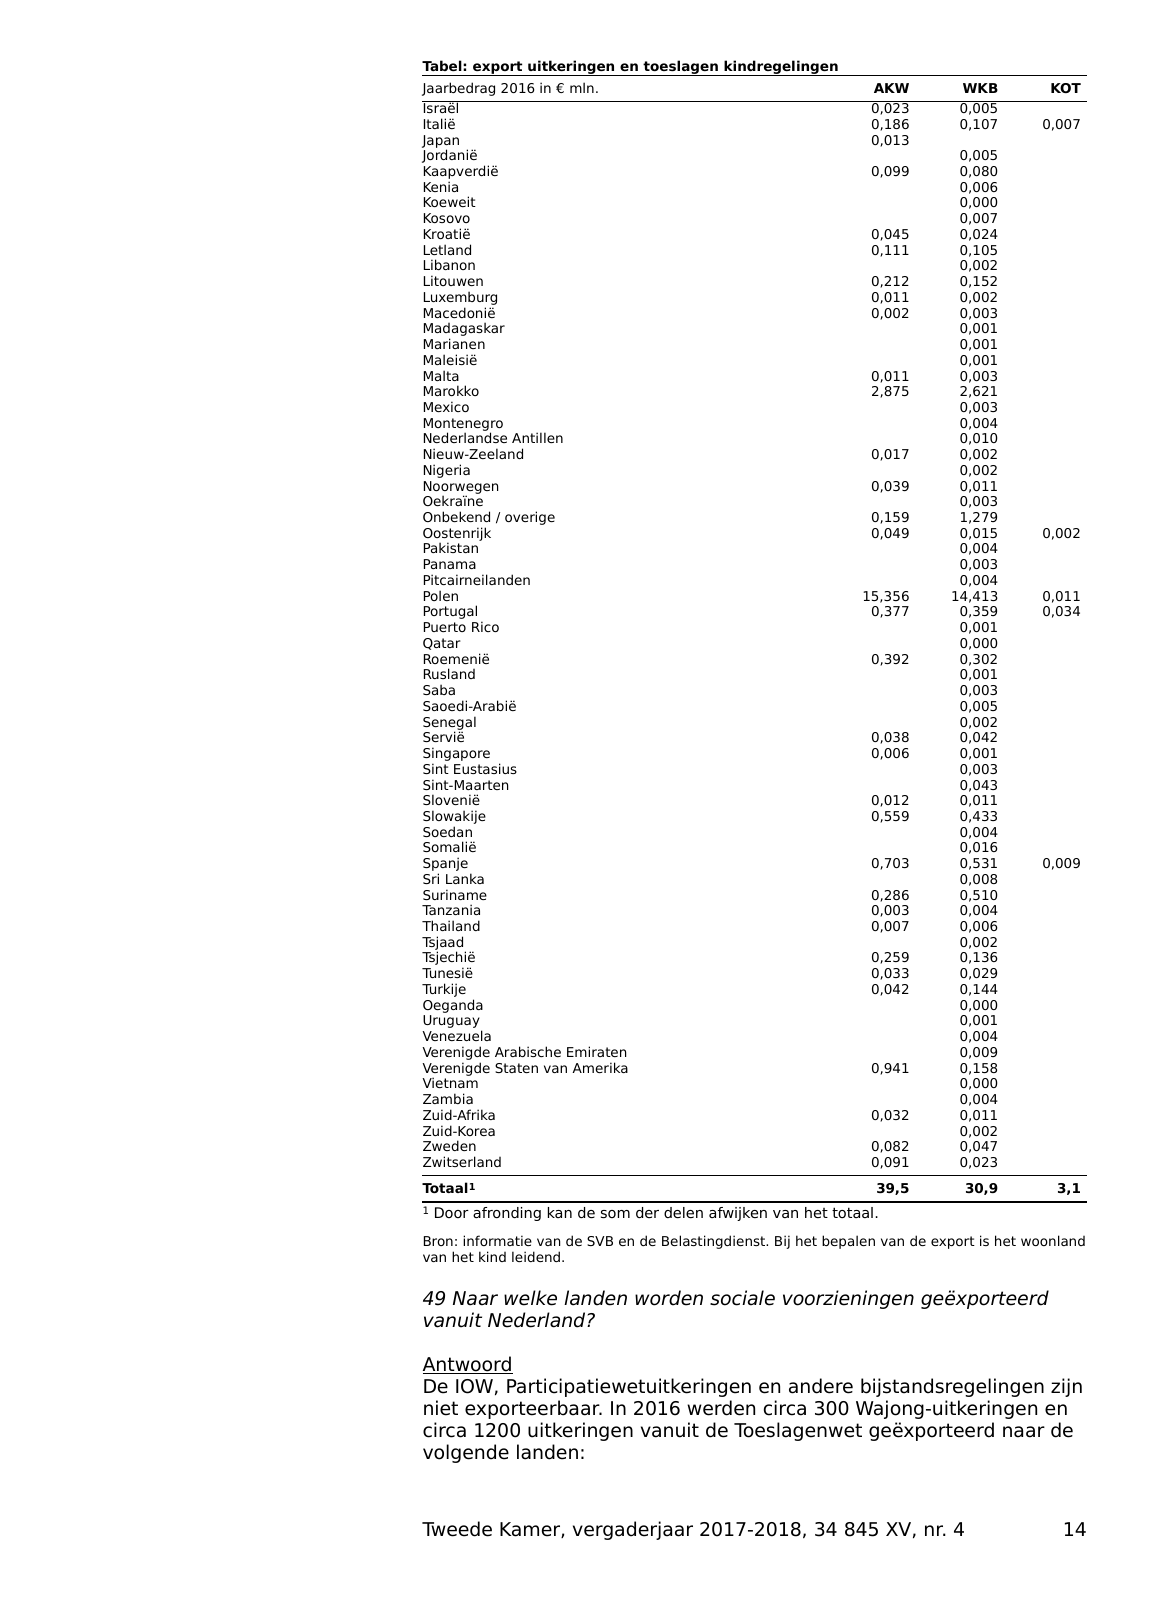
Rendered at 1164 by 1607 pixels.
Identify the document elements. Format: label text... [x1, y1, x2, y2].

table_cell 0,047 [915, 1139, 1004, 1155]
table_cell Oeganda [422, 998, 827, 1013]
table_cell Slovenië [422, 793, 827, 809]
table_cell 0,002 [915, 1123, 1004, 1139]
text De IOW, Participatiewetuitkeringen en andere bijstandsregelingen zijn niet exporteerbaar. In 2016 werden circa 300 Wajong-uitkeringen en circa 1200 uitkeringen vanuit de Toeslagenwet geëxporteerd naar de volgende landen: [422, 1376, 1087, 1464]
table_cell 1,279 [915, 510, 1004, 526]
table_cell [827, 353, 915, 368]
table_cell 0,111 [827, 243, 915, 258]
table_cell 0,023 [827, 102, 915, 117]
table_cell 0,006 [915, 180, 1004, 195]
table_cell [827, 762, 915, 777]
table_cell 0,359 [915, 604, 1004, 620]
table_cell [827, 557, 915, 573]
table_cell 0,002 [1004, 526, 1087, 541]
table_cell 0,006 [915, 919, 1004, 934]
table_cell [1004, 400, 1087, 416]
table_cell WKB [915, 76, 1004, 101]
table_cell [827, 872, 915, 887]
table_cell 0,011 [915, 479, 1004, 494]
table_cell [827, 195, 915, 211]
table_cell 0,302 [915, 651, 1004, 667]
table_cell Panama [422, 557, 827, 573]
table_cell 0,003 [915, 305, 1004, 321]
table_cell [827, 777, 915, 793]
table_cell [1004, 762, 1087, 777]
table_cell [827, 1076, 915, 1092]
table_cell 0,011 [1004, 589, 1087, 604]
table_cell [1004, 447, 1087, 463]
table_cell Kenia [422, 180, 827, 195]
table_cell 0,015 [915, 526, 1004, 541]
table_cell Verenigde Arabische Emiraten [422, 1045, 827, 1060]
table_cell Pitcairneilanden [422, 573, 827, 588]
table_cell 0,001 [915, 353, 1004, 368]
table_cell Tanzania [422, 903, 827, 919]
table_cell Thailand [422, 919, 827, 934]
table_cell Oekraïne [422, 494, 827, 510]
table_cell 0,002 [915, 463, 1004, 478]
table_cell [1004, 133, 1087, 148]
table_cell 0,007 [1004, 117, 1087, 132]
table_cell 0,002 [915, 447, 1004, 463]
table_cell 0,023 [915, 1155, 1004, 1175]
table_cell Nederlandse Antillen [422, 431, 827, 447]
table_cell [1004, 227, 1087, 242]
table_cell Saba [422, 683, 827, 699]
table_cell 0,016 [915, 840, 1004, 856]
table_cell [827, 1123, 915, 1139]
table_cell 0,001 [915, 667, 1004, 683]
table_cell 0,186 [827, 117, 915, 132]
table_cell Qatar [422, 636, 827, 651]
table_cell [827, 1013, 915, 1029]
table_cell 0,009 [1004, 856, 1087, 872]
table_cell 30,9 [915, 1176, 1004, 1201]
table_cell Nieuw-Zeeland [422, 447, 827, 463]
table_cell Zuid-Korea [422, 1123, 827, 1139]
table_cell 0,002 [827, 305, 915, 321]
table_cell [1004, 1108, 1087, 1123]
table_cell Senegal [422, 714, 827, 730]
table_cell [1004, 463, 1087, 478]
table_cell 0,000 [915, 1076, 1004, 1092]
table_cell 0,002 [915, 935, 1004, 950]
table_cell 0,032 [827, 1108, 915, 1123]
table_cell Roemenië [422, 651, 827, 667]
table_cell [1004, 541, 1087, 557]
table_cell [1004, 935, 1087, 950]
table_cell 0,004 [915, 1092, 1004, 1108]
table_cell [1004, 667, 1087, 683]
table_cell Malta [422, 368, 827, 384]
table_cell [1004, 258, 1087, 274]
table_cell 14,413 [915, 589, 1004, 604]
table_cell Tsjaad [422, 935, 827, 950]
table_cell Onbekend / overige [422, 510, 827, 526]
table_cell [1004, 180, 1087, 195]
table_cell 0,433 [915, 809, 1004, 824]
table_cell [1004, 746, 1087, 762]
table_cell [827, 699, 915, 714]
table_cell Vietnam [422, 1076, 827, 1092]
table_cell 0,042 [827, 982, 915, 997]
table_cell 0,001 [915, 746, 1004, 762]
table_cell [1004, 840, 1087, 856]
table_cell Slowakije [422, 809, 827, 824]
table_cell [1004, 950, 1087, 966]
table_cell [1004, 1139, 1087, 1155]
table_cell [827, 180, 915, 195]
table_cell 0,002 [915, 290, 1004, 305]
table_cell 0,029 [915, 966, 1004, 982]
table_cell 0,007 [915, 211, 1004, 227]
table_cell [1004, 714, 1087, 730]
table_cell [1004, 494, 1087, 510]
table_cell 0,011 [915, 793, 1004, 809]
table_cell [1004, 416, 1087, 431]
table_cell [827, 573, 915, 588]
table_cell Turkije [422, 982, 827, 997]
table_cell Libanon [422, 258, 827, 274]
table_cell 0,039 [827, 479, 915, 494]
table_cell Puerto Rico [422, 620, 827, 636]
table_cell [1004, 1076, 1087, 1092]
table_cell 0,099 [827, 164, 915, 179]
table_cell 0,003 [827, 903, 915, 919]
table_cell [1004, 211, 1087, 227]
table_cell [1004, 966, 1087, 982]
table_cell [1004, 243, 1087, 258]
table_cell [1004, 384, 1087, 400]
table_cell [827, 463, 915, 478]
table_cell 0,043 [915, 777, 1004, 793]
table_cell Tsjechië [422, 950, 827, 966]
table_cell 0,001 [915, 620, 1004, 636]
table_cell [827, 1029, 915, 1045]
table_cell Jordanië [422, 148, 827, 164]
table_cell 0,006 [827, 746, 915, 762]
table_cell [1004, 1013, 1087, 1029]
table_cell 0,004 [915, 903, 1004, 919]
table_cell 0,003 [915, 494, 1004, 510]
table_cell [1004, 699, 1087, 714]
table_cell 0,008 [915, 872, 1004, 887]
table_cell Saoedi-Arabië [422, 699, 827, 714]
table_cell [1004, 1092, 1087, 1108]
table_cell Koeweit [422, 195, 827, 211]
table_cell Marokko [422, 384, 827, 400]
table_cell [1004, 730, 1087, 746]
table_cell 0,005 [915, 699, 1004, 714]
table_cell 0,159 [827, 510, 915, 526]
table_cell Somalië [422, 840, 827, 856]
table_cell 15,356 [827, 589, 915, 604]
table_cell [1004, 919, 1087, 934]
table_cell [827, 431, 915, 447]
table_cell 0,392 [827, 651, 915, 667]
table_cell Tunesië [422, 966, 827, 982]
table_cell [1004, 321, 1087, 337]
table_cell Zuid-Afrika [422, 1108, 827, 1123]
table_cell [1004, 195, 1087, 211]
text 49 Naar welke landen worden sociale voorzieningen geëxporteerd vanuit Nederland? [422, 1288, 1087, 1332]
table_cell Italië [422, 117, 827, 132]
table_cell Kaapverdië [422, 164, 827, 179]
table_cell 0,004 [915, 416, 1004, 431]
table_cell [1004, 872, 1087, 887]
table_cell [1004, 903, 1087, 919]
table_cell [1004, 809, 1087, 824]
table_cell Israël [422, 102, 827, 117]
table_cell Macedonië [422, 305, 827, 321]
table_cell 0,009 [915, 1045, 1004, 1060]
table_cell [1004, 888, 1087, 903]
table_cell Totaal1 [422, 1176, 827, 1201]
table_cell [1004, 290, 1087, 305]
table_cell 0,091 [827, 1155, 915, 1175]
table_cell 0,010 [915, 431, 1004, 447]
table_cell [1004, 102, 1087, 117]
table_cell [1004, 998, 1087, 1013]
table_cell Zweden [422, 1139, 827, 1155]
table_cell 0,017 [827, 447, 915, 463]
table_cell [1004, 431, 1087, 447]
table_cell [1004, 573, 1087, 588]
table_cell [827, 840, 915, 856]
table_cell 0,152 [915, 274, 1004, 290]
table_cell [827, 494, 915, 510]
table_cell Sint Eustasius [422, 762, 827, 777]
table_cell 0,000 [915, 195, 1004, 211]
table_cell [827, 1045, 915, 1060]
table_cell Luxemburg [422, 290, 827, 305]
table_cell Mexico [422, 400, 827, 416]
table_cell 0,003 [915, 400, 1004, 416]
table_cell 0,941 [827, 1060, 915, 1076]
table_cell Sri Lanka [422, 872, 827, 887]
table_cell 0,011 [827, 368, 915, 384]
table_cell [1004, 777, 1087, 793]
table_cell 0,034 [1004, 604, 1087, 620]
table_cell 0,003 [915, 762, 1004, 777]
table_cell [827, 683, 915, 699]
table_cell [827, 541, 915, 557]
table_cell 0,003 [915, 368, 1004, 384]
table_cell Jaarbedrag 2016 in € mln. [422, 76, 827, 101]
table_cell 0,012 [827, 793, 915, 809]
table_cell Noorwegen [422, 479, 827, 494]
table_cell [1004, 305, 1087, 321]
table_cell [827, 337, 915, 353]
table_cell [827, 825, 915, 840]
table_cell Japan [422, 133, 827, 148]
table_cell Portugal [422, 604, 827, 620]
table_cell 0,042 [915, 730, 1004, 746]
table_cell Suriname [422, 888, 827, 903]
table_cell Zwitserland [422, 1155, 827, 1175]
table_cell Oostenrijk [422, 526, 827, 541]
table_cell 0,144 [915, 982, 1004, 997]
table_cell [1004, 651, 1087, 667]
table_cell 0,259 [827, 950, 915, 966]
table_cell 0,003 [915, 557, 1004, 573]
table_cell Sint-Maarten [422, 777, 827, 793]
table_cell Kosovo [422, 211, 827, 227]
table_header Tabel: export uitkeringen en toeslagen kindregelingen [422, 59, 1087, 75]
table_cell [827, 148, 915, 164]
table_cell 0,286 [827, 888, 915, 903]
table_cell 0,024 [915, 227, 1004, 242]
table_cell 0,004 [915, 825, 1004, 840]
table_cell 0,004 [915, 1029, 1004, 1045]
table_cell 0,107 [915, 117, 1004, 132]
table_cell Pakistan [422, 541, 827, 557]
table_cell 0,011 [915, 1108, 1004, 1123]
table_cell [1004, 368, 1087, 384]
table_cell 0,377 [827, 604, 915, 620]
table_cell 0,049 [827, 526, 915, 541]
table_cell Montenegro [422, 416, 827, 431]
table_cell 0,038 [827, 730, 915, 746]
table_cell 0,080 [915, 164, 1004, 179]
table_cell 0,002 [915, 258, 1004, 274]
table_cell [1004, 793, 1087, 809]
table_cell Letland [422, 243, 827, 258]
table_cell [1004, 1123, 1087, 1139]
table_cell 0,001 [915, 337, 1004, 353]
table_cell 0,002 [915, 714, 1004, 730]
table_cell Uruguay [422, 1013, 827, 1029]
table_cell 0,004 [915, 541, 1004, 557]
table_cell AKW [827, 76, 915, 101]
table_cell 0,007 [827, 919, 915, 934]
table_cell 0,000 [915, 636, 1004, 651]
table_cell [1004, 1045, 1087, 1060]
table_cell 0,531 [915, 856, 1004, 872]
table_cell [1004, 683, 1087, 699]
table_cell 0,082 [827, 1139, 915, 1155]
table_cell [827, 321, 915, 337]
table_cell 0,005 [915, 102, 1004, 117]
table_cell [827, 636, 915, 651]
table_cell 0,001 [915, 1013, 1004, 1029]
table_cell 2,875 [827, 384, 915, 400]
table_cell [827, 400, 915, 416]
table_cell 0,003 [915, 683, 1004, 699]
table_cell 0,033 [827, 966, 915, 982]
table_cell [1004, 1060, 1087, 1076]
text Antwoord [422, 1354, 1087, 1376]
table_cell [827, 667, 915, 683]
table_cell 0,011 [827, 290, 915, 305]
table_cell [1004, 353, 1087, 368]
table_cell Madagaskar [422, 321, 827, 337]
table_cell [827, 258, 915, 274]
table_cell [1004, 1029, 1087, 1045]
table_cell [827, 620, 915, 636]
table_cell 0,105 [915, 243, 1004, 258]
table_cell 0,559 [827, 809, 915, 824]
table_cell 0,212 [827, 274, 915, 290]
table_cell Singapore [422, 746, 827, 762]
table_cell Kroatië [422, 227, 827, 242]
table_cell 3,1 [1004, 1176, 1087, 1201]
table_cell Servië [422, 730, 827, 746]
table_cell Maleisië [422, 353, 827, 368]
table_cell [1004, 982, 1087, 997]
table_cell 0,013 [827, 133, 915, 148]
table_cell [827, 1092, 915, 1108]
table_cell 0,158 [915, 1060, 1004, 1076]
table_cell [1004, 636, 1087, 651]
table_cell 0,136 [915, 950, 1004, 966]
table_cell Verenigde Staten van Amerika [422, 1060, 827, 1076]
table_cell Litouwen [422, 274, 827, 290]
table_cell 0,703 [827, 856, 915, 872]
table_cell [1004, 148, 1087, 164]
table_cell [827, 416, 915, 431]
table_cell Rusland [422, 667, 827, 683]
table_cell [1004, 510, 1087, 526]
table_cell [1004, 337, 1087, 353]
table_cell [1004, 274, 1087, 290]
table_cell [1004, 479, 1087, 494]
table_cell Soedan [422, 825, 827, 840]
table_cell [827, 211, 915, 227]
table_cell [1004, 1155, 1087, 1175]
table_cell [915, 133, 1004, 148]
table_cell [1004, 557, 1087, 573]
table_cell 0,001 [915, 321, 1004, 337]
table_cell [827, 998, 915, 1013]
table_cell 2,621 [915, 384, 1004, 400]
table_cell [827, 935, 915, 950]
table_cell [827, 714, 915, 730]
table_cell Polen [422, 589, 827, 604]
table_cell 1 Door afronding kan de som der delen afwijken van het totaal. Bron: informatie van de SVB en de Belastingdienst. Bij het bepalen van de export is het woonland van het kind leidend. [422, 1203, 1087, 1265]
table_cell Nigeria [422, 463, 827, 478]
table_cell 0,004 [915, 573, 1004, 588]
table_cell [1004, 620, 1087, 636]
table_cell 0,045 [827, 227, 915, 242]
table_cell KOT [1004, 76, 1087, 101]
table_cell Marianen [422, 337, 827, 353]
table_cell 0,005 [915, 148, 1004, 164]
table_cell Zambia [422, 1092, 827, 1108]
table_cell [1004, 164, 1087, 179]
table_cell Spanje [422, 856, 827, 872]
table_cell 0,510 [915, 888, 1004, 903]
table_cell [1004, 825, 1087, 840]
table_cell 39,5 [827, 1176, 915, 1201]
table_cell Venezuela [422, 1029, 827, 1045]
table_cell 0,000 [915, 998, 1004, 1013]
